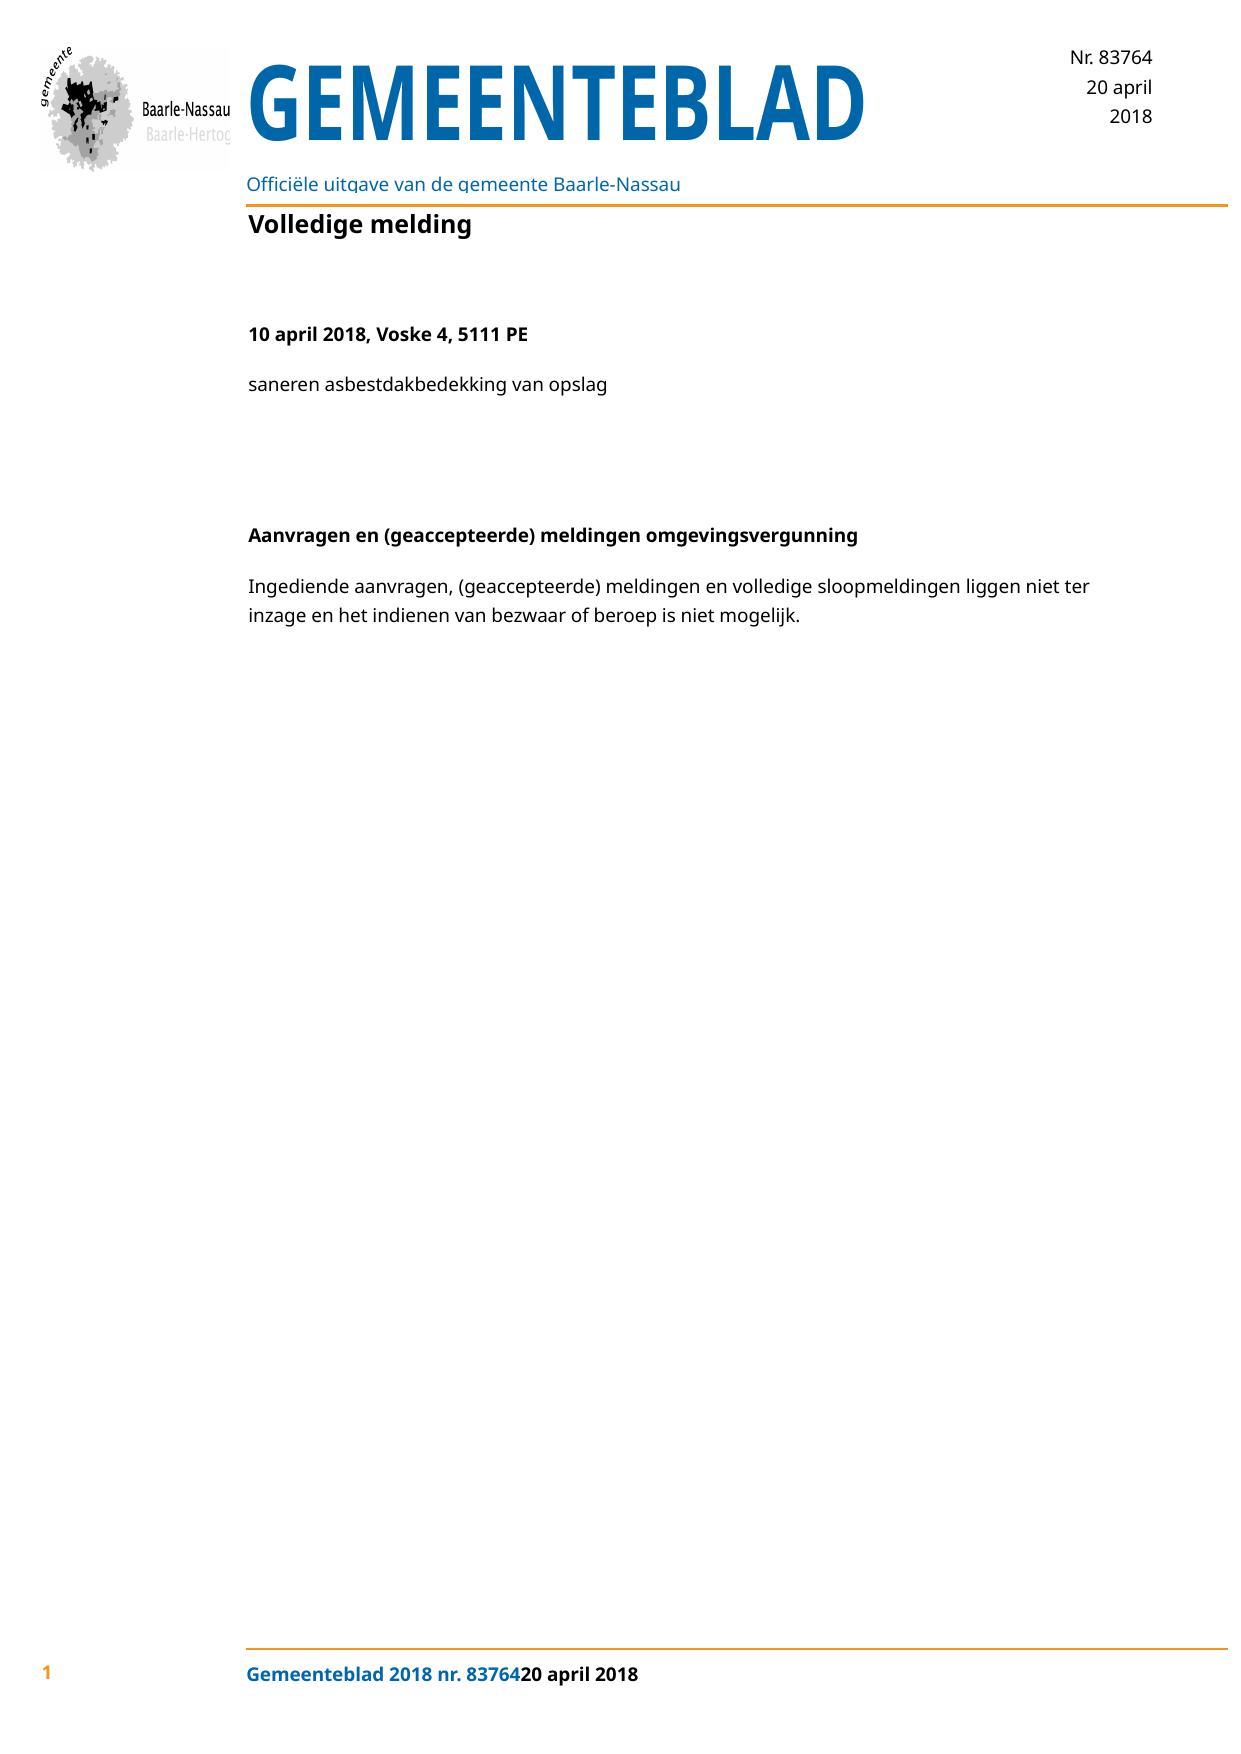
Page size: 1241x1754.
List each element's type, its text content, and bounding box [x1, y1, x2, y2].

text Volledige melding [248, 207, 1152, 241]
text saneren asbestdakbedekking van opslag [248, 371, 1152, 397]
text 10 april 2018, Voske 4, 5111 PE [248, 321, 1152, 346]
text Aanvragen en (geaccepteerde) meldingen omgevingsvergunning [248, 522, 1152, 548]
text Ingediende aanvragen, (geaccepteerde) meldingen en volledige sloopmeldingen liggen niet ter inzage en het indienen van bezwaar of beroep is niet mogelijk. [248, 573, 1152, 628]
picture [41, 47, 231, 172]
